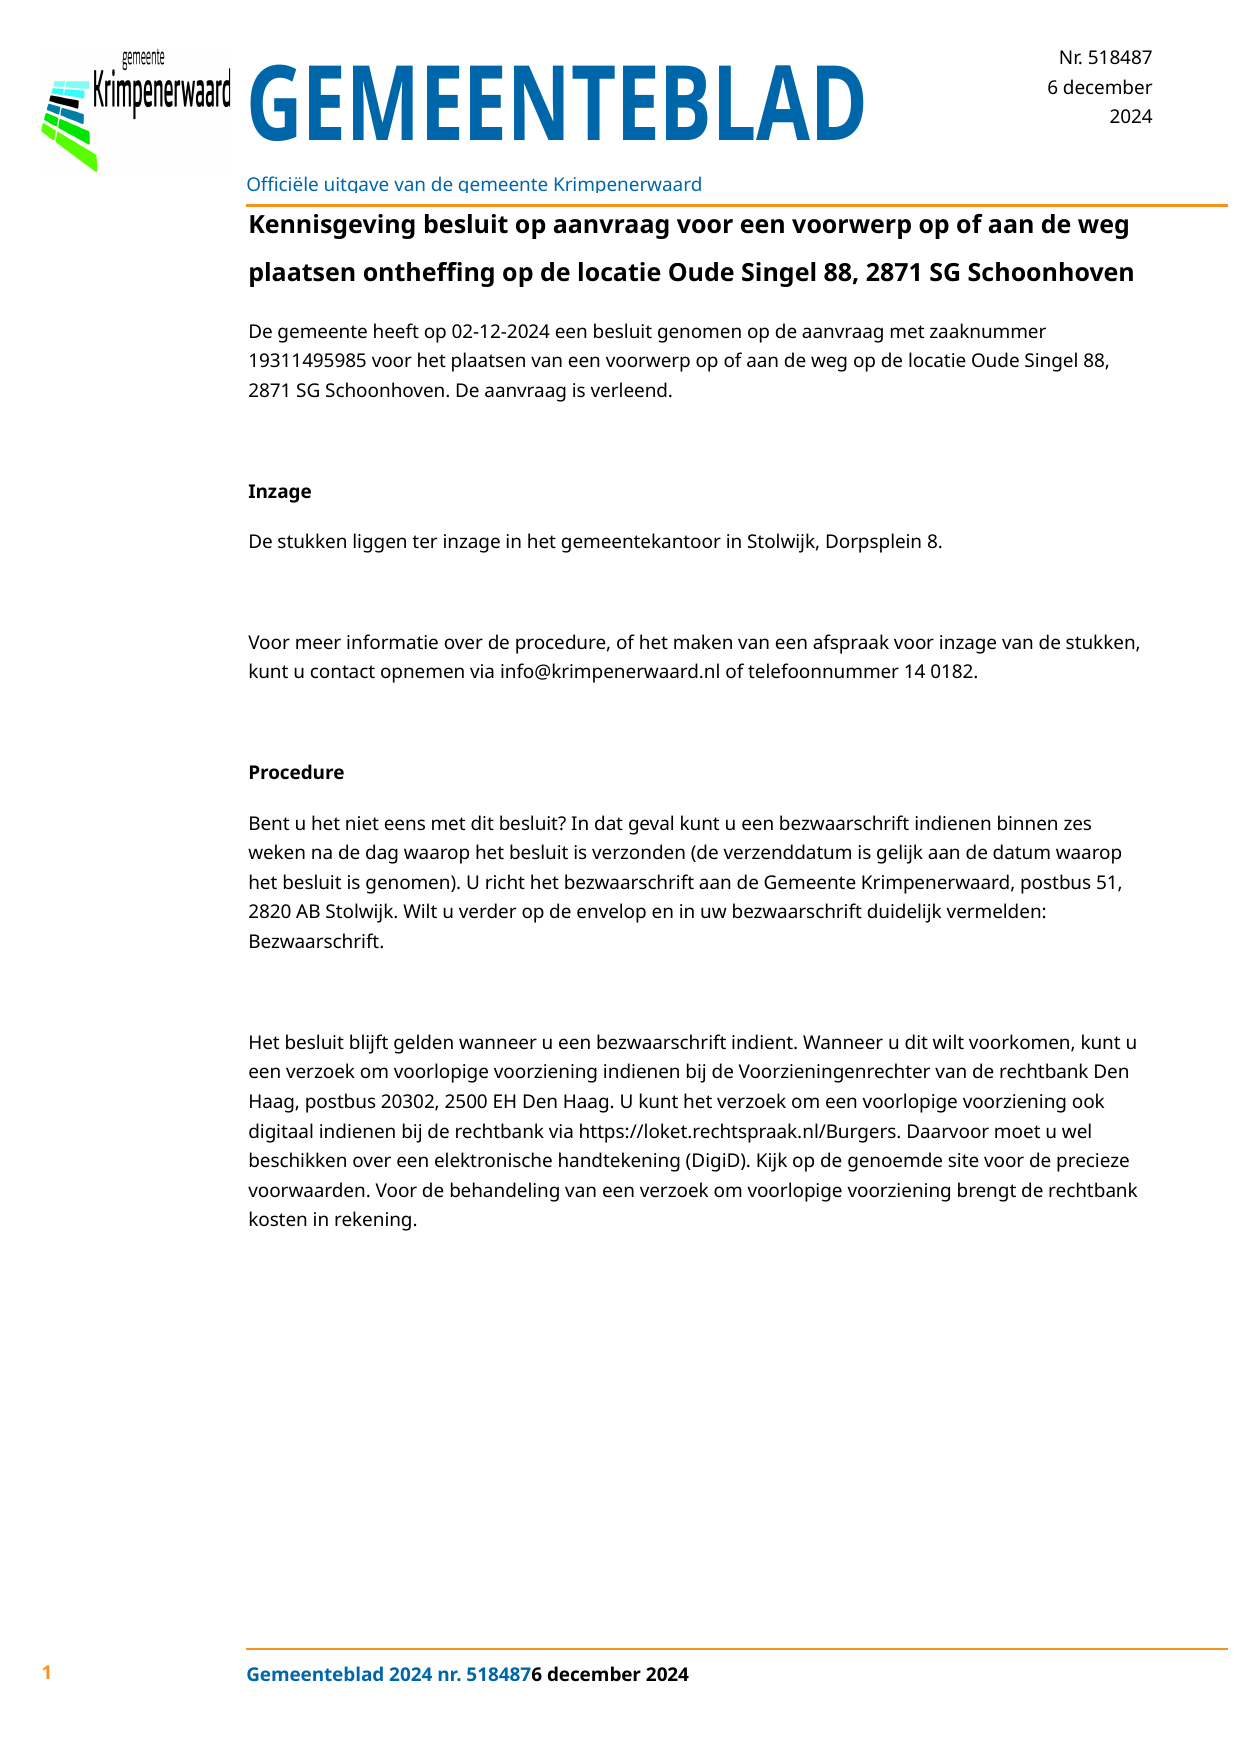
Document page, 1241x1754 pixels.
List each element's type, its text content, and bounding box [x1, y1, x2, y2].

text Bent u het niet eens met dit besluit? In dat geval kunt u een bezwaarschrift indienen binnen zes weken na de dag waarop het besluit is verzonden (de verzenddatum is gelijk aan de datum waarop het besluit is genomen). U richt het bezwaarschrift aan de Gemeente Krimpenerwaard, postbus 51, 2820 AB Stolwijk. Wilt u verder op de envelop en in uw bezwaarschrift duidelijk vermelden: Bezwaarschrift. [248, 810, 1152, 954]
text De stukken liggen ter inzage in het gemeentekantoor in Stolwijk, Dorpsplein 8. [248, 528, 1152, 554]
text De gemeente heeft op 02-12-2024 een besluit genomen op de aanvraag met zaaknummer 19311495985 voor het plaatsen van een voorwerp op of aan de weg op de locatie Oude Singel 88, 2871 SG Schoonhoven. De aanvraag is verleend. [248, 318, 1152, 403]
text Het besluit blijft gelden wanneer u een bezwaarschrift indient. Wanneer u dit wilt voorkomen, kunt u een verzoek om voorlopige voorziening indienen bij de Voorzieningenrechter van de rechtbank Den Haag, postbus 20302, 2500 EH Den Haag. U kunt het verzoek om een voorlopige voorziening ook digitaal indienen bij de rechtbank via https://loket.rechtspraak.nl/Burgers. Daarvoor moet u wel beschikken over een elektronische handtekening (DigiD). Kijk op de genoemde site voor de precieze voorwaarden. Voor de behandeling van een verzoek om voorlopige voorziening brengt de rechtbank kosten in rekening. [248, 1029, 1152, 1232]
text Voor meer informatie over de procedure, of het maken van een afspraak voor inzage van de stukken, kunt u contact opnemen via info@krimpenerwaard.nl of telefoonnummer 14 0182. [248, 629, 1152, 684]
text Kennisgeving besluit op aanvraag voor een voorwerp op of aan de weg plaatsen ontheffing op de locatie Oude Singel 88, 2871 SG Schoonhoven [248, 207, 1152, 288]
text Inzage [248, 478, 1152, 504]
text Procedure [248, 759, 1152, 785]
picture [41, 47, 231, 172]
